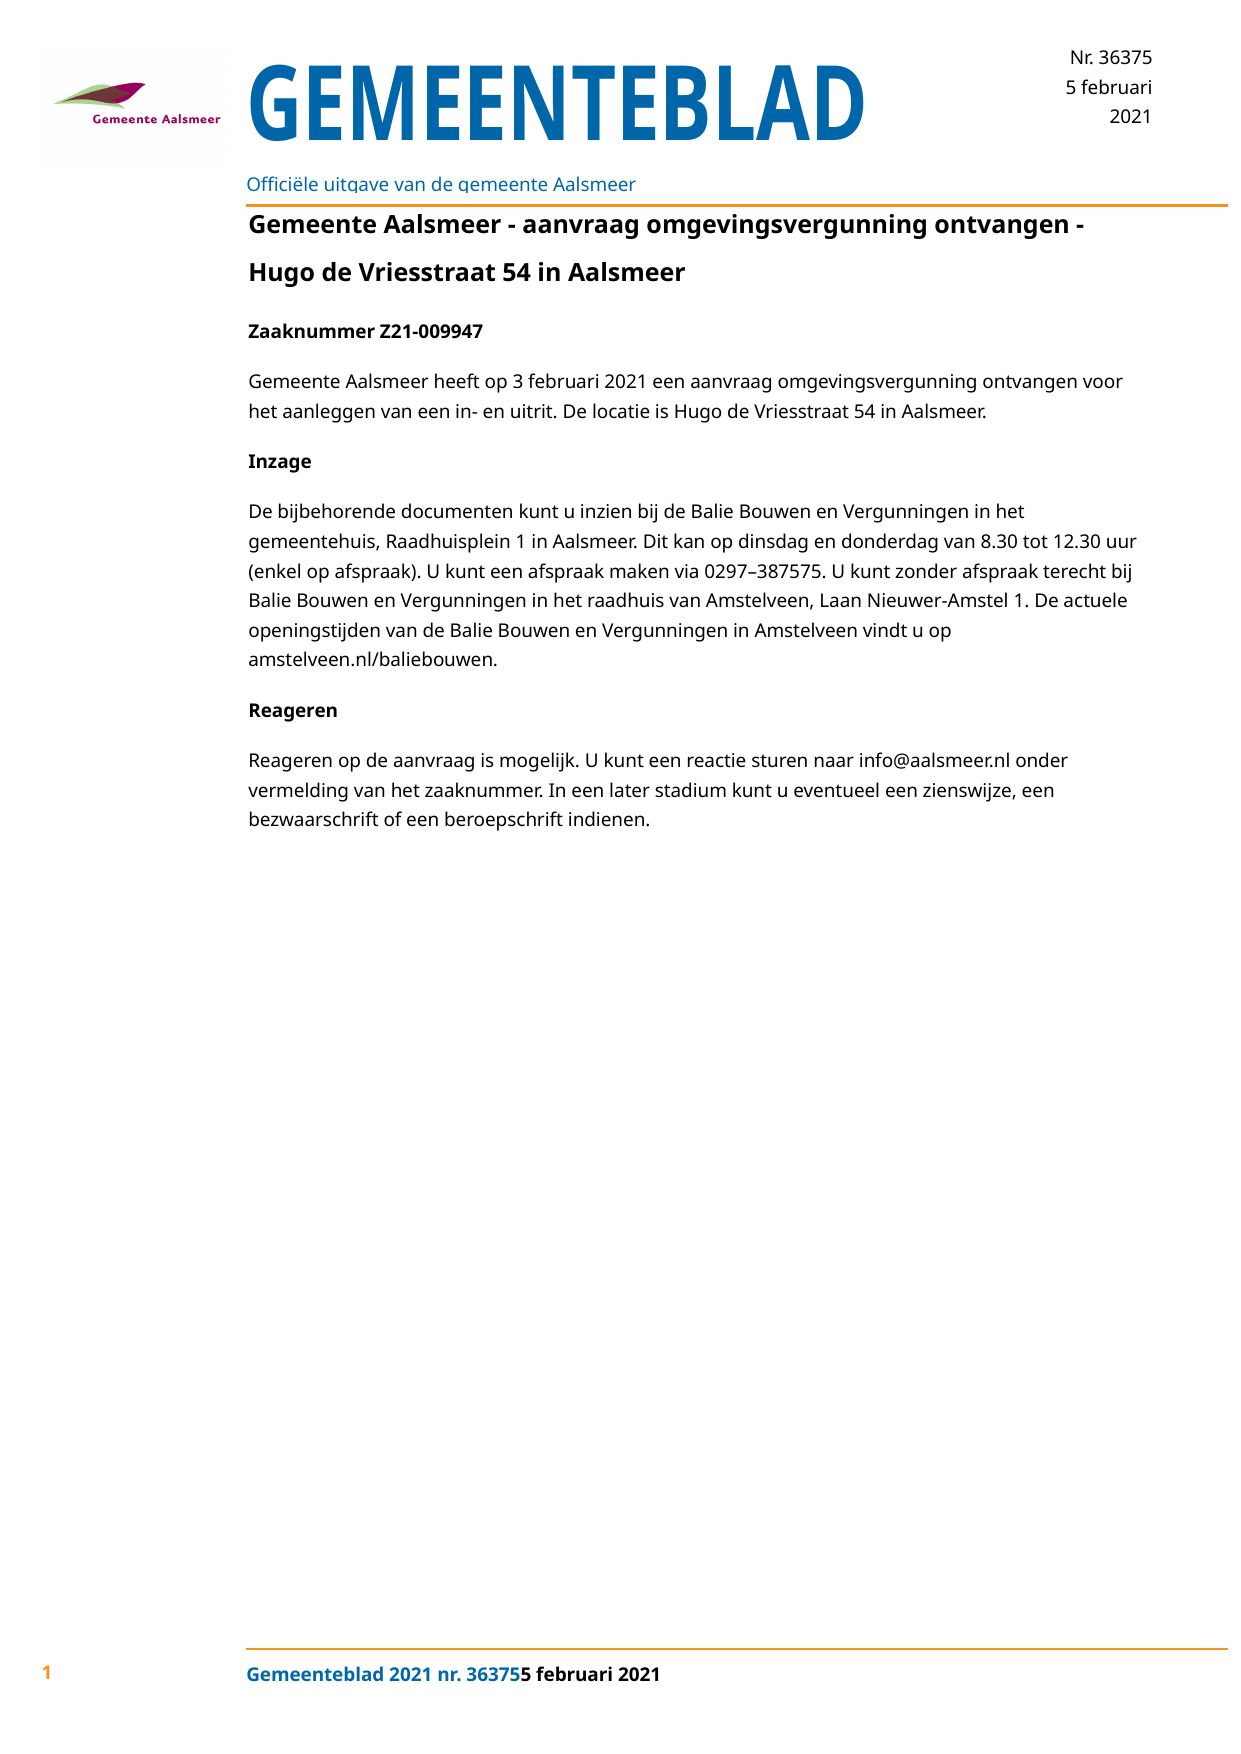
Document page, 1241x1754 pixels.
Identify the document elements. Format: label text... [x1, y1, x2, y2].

text Zaaknummer Z21-009947 [248, 318, 1152, 344]
text Gemeente Aalsmeer heeft op 3 februari 2021 een aanvraag omgevingsvergunning ontvangen voor het aanleggen van een in- en uitrit. De locatie is Hugo de Vriesstraat 54 in Aalsmeer. [248, 368, 1152, 424]
text Inzage [248, 448, 1152, 474]
text Reageren op de aanvraag is mogelijk. U kunt een reactie sturen naar info@aalsmeer.nl onder vermelding van het zaaknummer. In een later stadium kunt u eventueel een zienswijze, een bezwaarschrift of een beroepschrift indienen. [248, 747, 1152, 832]
text Gemeente Aalsmeer - aanvraag omgevingsvergunning ontvangen - Hugo de Vriesstraat 54 in Aalsmeer [248, 207, 1152, 288]
picture [41, 47, 231, 172]
text De bijbehorende documenten kunt u inzien bij de Balie Bouwen en Vergunningen in het gemeentehuis, Raadhuisplein 1 in Aalsmeer. Dit kan op dinsdag en donderdag van 8.30 tot 12.30 uur (enkel op afspraak). U kunt een afspraak maken via 0297–387575. U kunt zonder afspraak terecht bij Balie Bouwen en Vergunningen in het raadhuis van Amstelveen, Laan Nieuwer-Amstel 1. De actuele openingstijden van de Balie Bouwen en Vergunningen in Amstelveen vindt u op amstelveen.nl/baliebouwen. [248, 499, 1152, 672]
text Reageren [248, 697, 1152, 723]
